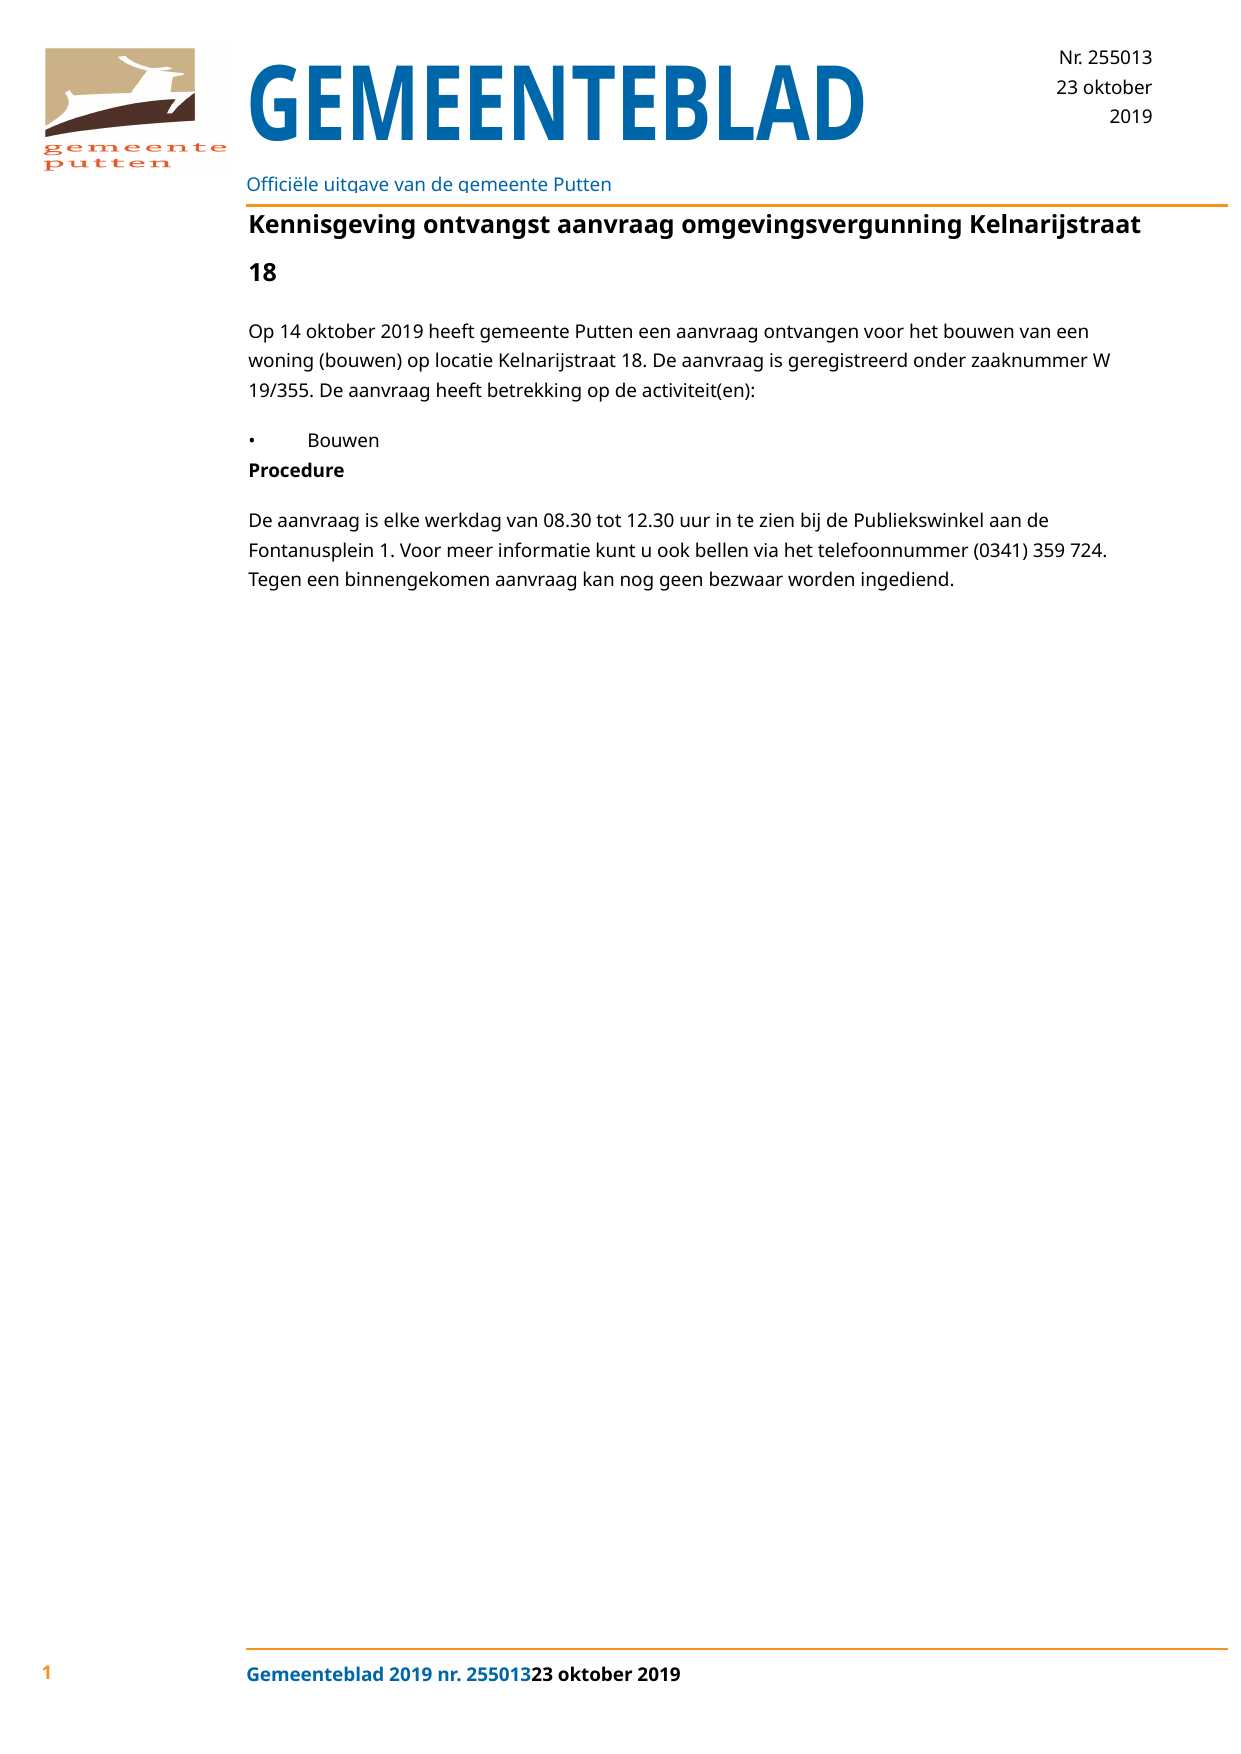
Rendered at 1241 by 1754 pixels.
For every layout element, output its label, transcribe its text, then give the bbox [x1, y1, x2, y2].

text De aanvraag is elke werkdag van 08.30 tot 12.30 uur in te zien bij de Publiekswinkel aan de Fontanusplein 1. Voor meer informatie kunt u ook bellen via het telefoonnummer (0341) 359 724. Tegen een binnengekomen aanvraag kan nog geen bezwaar worden ingediend. [248, 507, 1152, 592]
text Op 14 oktober 2019 heeft gemeente Putten een aanvraag ontvangen voor het bouwen van een woning (bouwen) op locatie Kelnarijstraat 18. De aanvraag is geregistreerd onder zaaknummer W 19/355. De aanvraag heeft betrekking op de activiteit(en): [248, 318, 1152, 403]
text Procedure [248, 457, 1152, 483]
list Bouwen [248, 427, 1152, 453]
picture [41, 47, 231, 172]
text Kennisgeving ontvangst aanvraag omgevingsvergunning Kelnarijstraat 18 [248, 207, 1152, 288]
